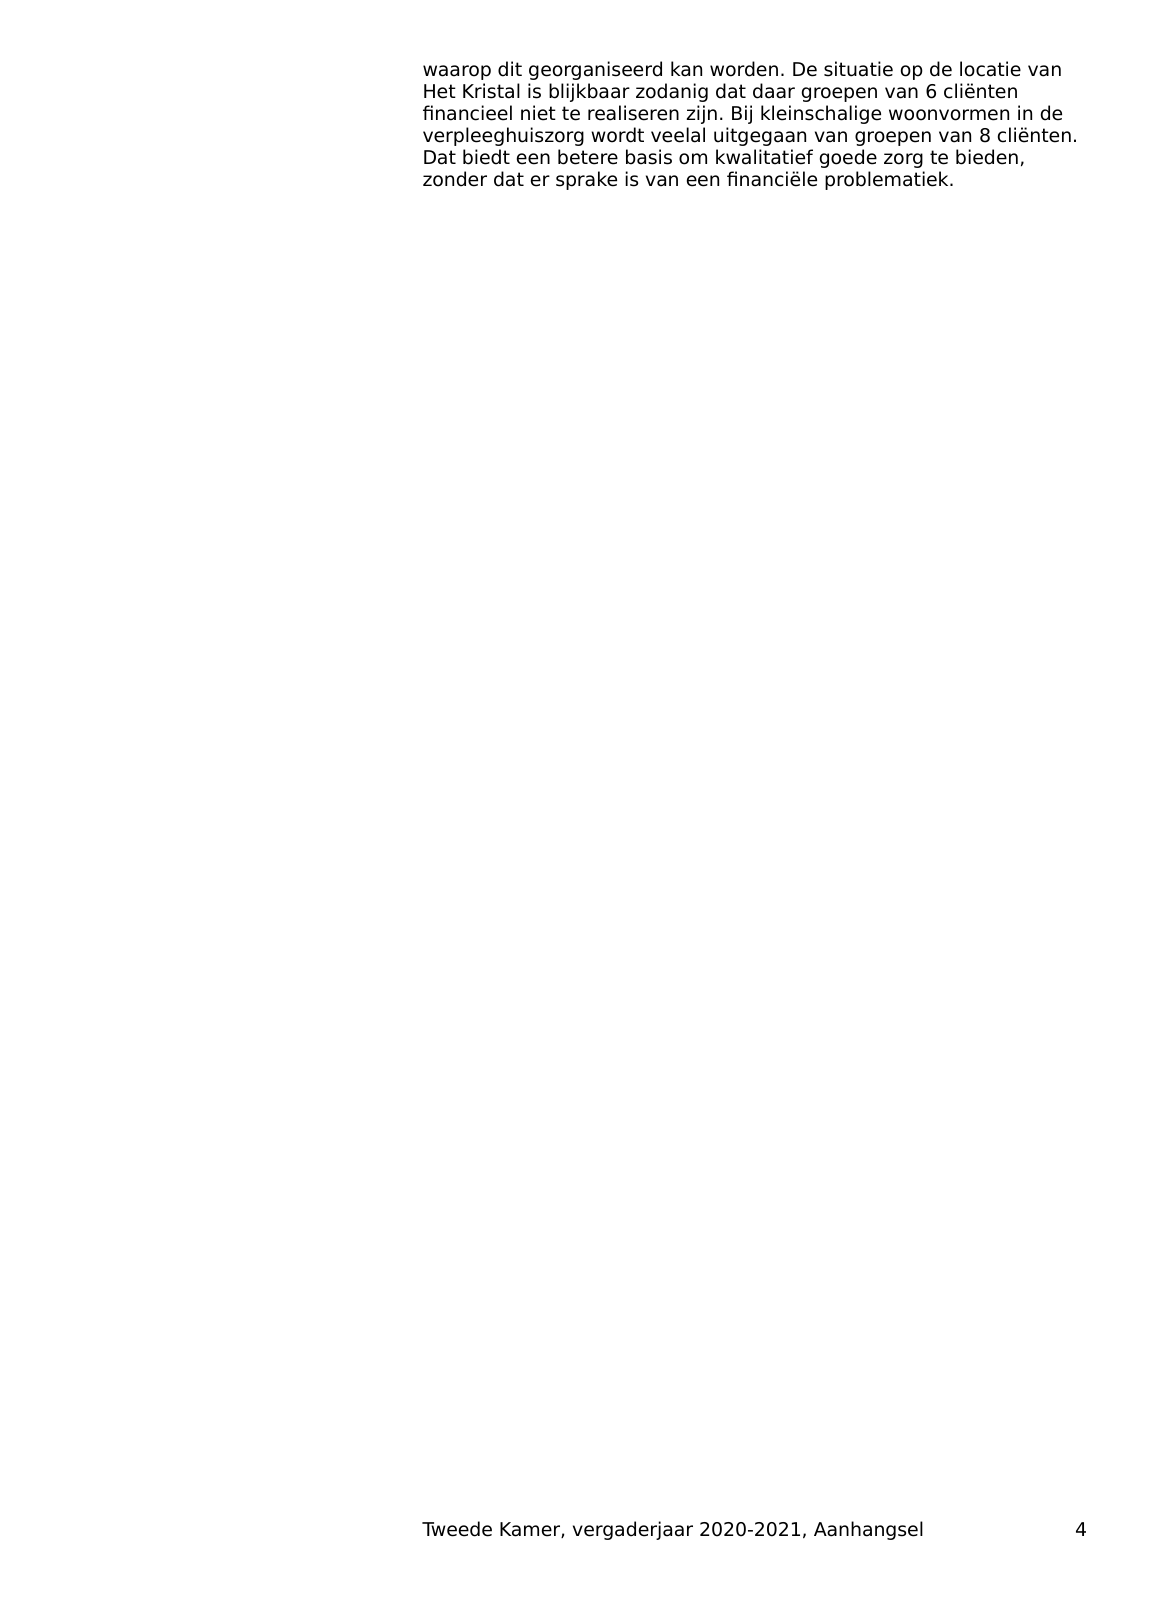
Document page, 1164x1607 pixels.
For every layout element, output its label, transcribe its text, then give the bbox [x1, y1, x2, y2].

text waarop dit georganiseerd kan worden. De situatie op de locatie van Het Kristal is blijkbaar zodanig dat daar groepen van 6 cliënten financieel niet te realiseren zijn. Bij kleinschalige woonvormen in de verpleeghuiszorg wordt veelal uitgegaan van groepen van 8 cliënten. Dat biedt een betere basis om kwalitatief goede zorg te bieden, zonder dat er sprake is van een financiële problematiek. [422, 59, 1087, 191]
